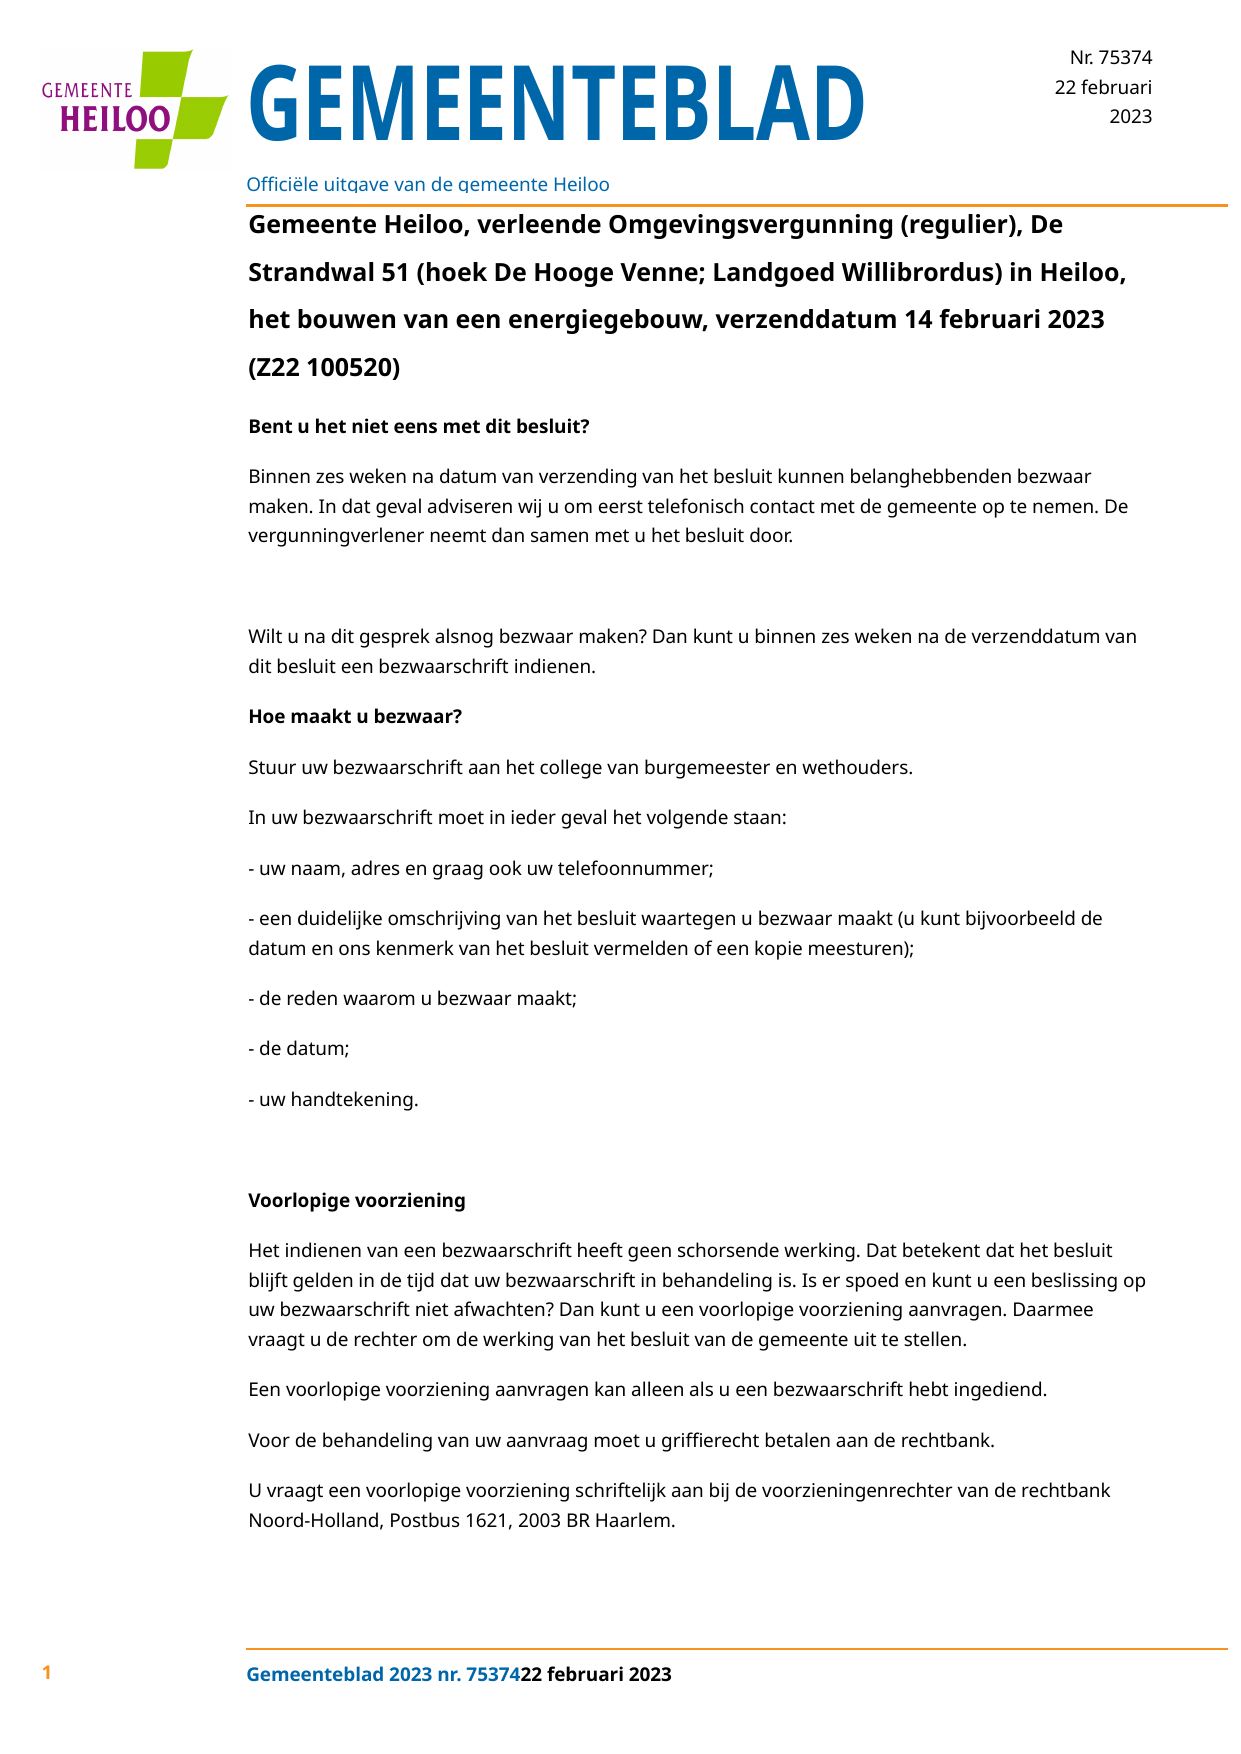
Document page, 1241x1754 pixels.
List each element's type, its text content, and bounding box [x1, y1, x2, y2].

text Hoe maakt u bezwaar? [248, 703, 1152, 729]
text - de reden waarom u bezwaar maakt; [248, 985, 1152, 1011]
text - de datum; [248, 1036, 1152, 1061]
text U vraagt een voorlopige voorziening schriftelijk aan bij de voorzieningenrechter van de rechtbank Noord-Holland, Postbus 1621, 2003 BR Haarlem. [248, 1477, 1152, 1533]
text Voorlopige voorziening [248, 1187, 1152, 1213]
text Bent u het niet eens met dit besluit? [248, 413, 1152, 439]
text Het indienen van een bezwaarschrift heeft geen schorsende werking. Dat betekent dat het besluit blijft gelden in de tijd dat uw bezwaarschrift in behandeling is. Is er spoed en kunt u een beslissing op uw bezwaarschrift niet afwachten? Dan kunt u een voorlopige voorziening aanvragen. Daarmee vraagt u de rechter om de werking van het besluit van de gemeente uit te stellen. [248, 1237, 1152, 1352]
text In uw bezwaarschrift moet in ieder geval het volgende staan: [248, 804, 1152, 830]
text Gemeente Heiloo, verleende Omgevingsvergunning (regulier), De Strandwal 51 (hoek De Hooge Venne; Landgoed Willibrordus) in Heiloo, het bouwen van een energiegebouw, verzenddatum 14 februari 2023 (Z22 100520) [248, 207, 1152, 384]
text Wilt u na dit gesprek alsnog bezwaar maken? Dan kunt u binnen zes weken na de verzenddatum van dit besluit een bezwaarschrift indienen. [248, 623, 1152, 679]
text Stuur uw bezwaarschrift aan het college van burgemeester en wethouders. [248, 754, 1152, 780]
text - uw handtekening. [248, 1086, 1152, 1112]
text Binnen zes weken na datum van verzending van het besluit kunnen belanghebbenden bezwaar maken. In dat geval adviseren wij u om eerst telefonisch contact met de gemeente op te nemen. De vergunningverlener neemt dan samen met u het besluit door. [248, 463, 1152, 548]
text - uw naam, adres en graag ook uw telefoonnummer; [248, 855, 1152, 881]
text - een duidelijke omschrijving van het besluit waartegen u bezwaar maakt (u kunt bijvoorbeeld de datum en ons kenmerk van het besluit vermelden of een kopie meesturen); [248, 905, 1152, 961]
picture [41, 47, 231, 172]
text Voor de behandeling van uw aanvraag moet u griffierecht betalen aan de rechtbank. [248, 1427, 1152, 1453]
text Een voorlopige voorziening aanvragen kan alleen als u een bezwaarschrift hebt ingediend. [248, 1376, 1152, 1402]
